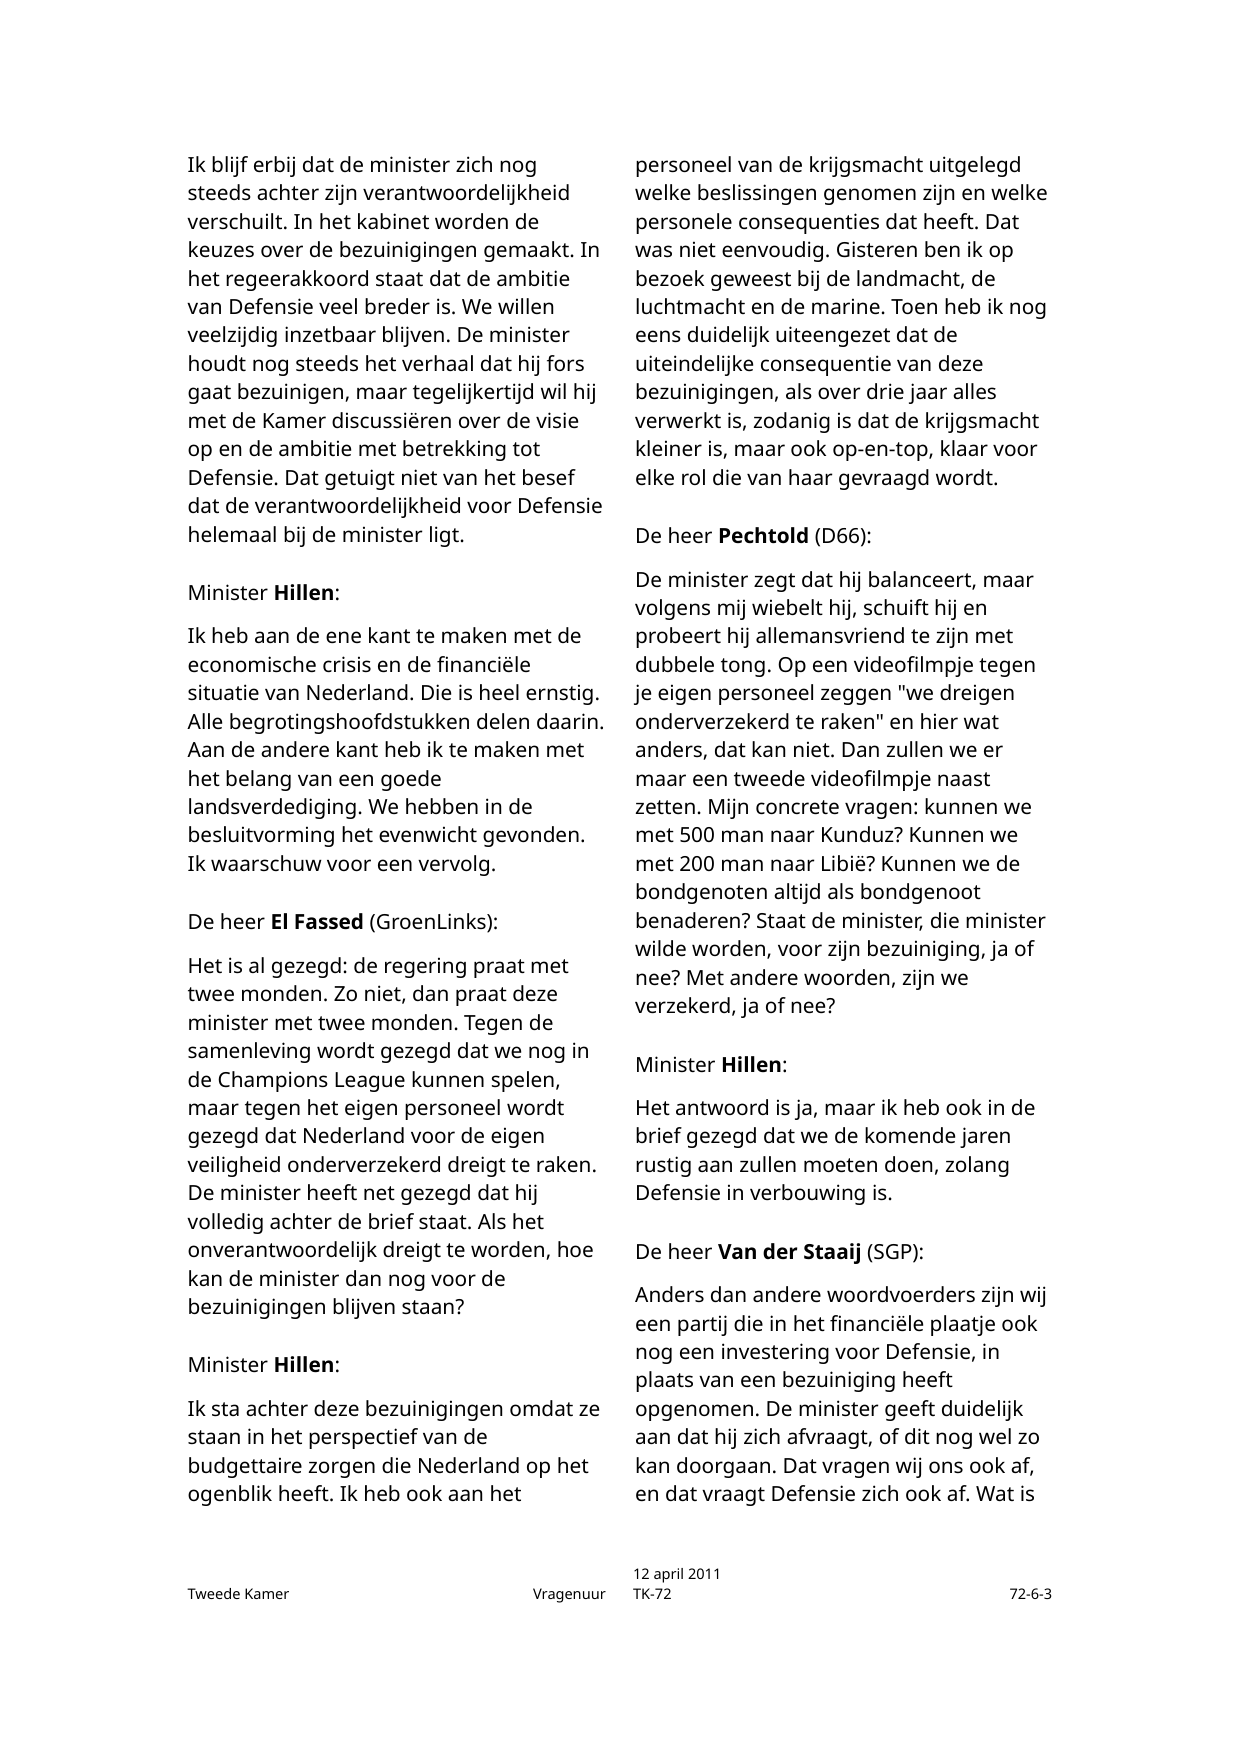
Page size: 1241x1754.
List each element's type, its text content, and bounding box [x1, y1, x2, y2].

text Minister Hillen: [635, 1050, 1053, 1078]
text Ik blijf erbij dat de minister zich nog steeds achter zijn verantwoordelijkheid verschuilt. In het kabinet worden de keuzes over de bezuinigingen gemaakt. In het regeerakkoord staat dat de ambitie van Defensie veel breder is. We willen veelzijdig inzetbaar blijven. De minister houdt nog steeds het verhaal dat hij fors gaat bezuinigen, maar tegelijkertijd wil hij met de Kamer discussiëren over de visie op en de ambitie met betrekking tot Defensie. Dat getuigt niet van het besef dat de verantwoordelijkheid voor Defensie helemaal bij de minister ligt. [187, 150, 605, 548]
text Ik heb aan de ene kant te maken met de economische crisis en de financiële situatie van Nederland. Die is heel ernstig. Alle begrotingshoofdstukken delen daarin. Aan de andere kant heb ik te maken met het belang van een goede landsverdediging. We hebben in de besluitvorming het evenwicht gevonden. Ik waarschuw voor een vervolg. [187, 622, 605, 877]
text Het antwoord is ja, maar ik heb ook in de brief gezegd dat we de komende jaren rustig aan zullen moeten doen, zolang Defensie in verbouwing is. [635, 1093, 1053, 1207]
text Het is al gezegd: de regering praat met twee monden. Zo niet, dan praat deze minister met twee monden. Tegen de samenleving wordt gezegd dat we nog in de Champions League kunnen spelen, maar tegen het eigen personeel wordt gezegd dat Nederland voor de eigen veiligheid onderverzekerd dreigt te raken. De minister heeft net gezegd dat hij volledig achter de brief staat. Als het onverantwoordelijk dreigt te worden, hoe kan de minister dan nog voor de bezuinigingen blijven staan? [187, 951, 605, 1321]
text De heer Van der Staaij (SGP): [635, 1237, 1053, 1265]
text Minister Hillen: [187, 1351, 605, 1379]
text De heer El Fassed (GroenLinks): [187, 907, 605, 936]
text De heer Pechtold (D66): [635, 521, 1053, 550]
text Minister Hillen: [187, 578, 605, 607]
text Ik sta achter deze bezuinigingen omdat ze staan in het perspectief van de budgettaire zorgen die Nederland op het ogenblik heeft. Ik heb ook aan het [187, 1394, 605, 1508]
text personeel van de krijgsmacht uitgelegd welke beslissingen genomen zijn en welke personele consequenties dat heeft. Dat was niet eenvoudig. Gisteren ben ik op bezoek geweest bij de landmacht, de luchtmacht en de marine. Toen heb ik nog eens duidelijk uiteengezet dat de uiteindelijke consequentie van deze bezuinigingen, als over drie jaar alles verwerkt is, zodanig is dat de krijgsmacht kleiner is, maar ook op-en-top, klaar voor elke rol die van haar gevraagd wordt. [635, 150, 1053, 491]
text Anders dan andere woordvoerders zijn wij een partij die in het financiële plaatje ook nog een investering voor Defensie, in plaats van een bezuiniging heeft opgenomen. De minister geeft duidelijk aan dat hij zich afvraagt, of dit nog wel zo kan doorgaan. Dat vragen wij ons ook af, en dat vraagt Defensie zich ook af. Wat is [635, 1280, 1053, 1508]
text De minister zegt dat hij balanceert, maar volgens mij wiebelt hij, schuift hij en probeert hij allemansvriend te zijn met dubbele tong. Op een videofilmpje tegen je eigen personeel zeggen "we dreigen onderverzekerd te raken" en hier wat anders, dat kan niet. Dan zullen we er maar een tweede videofilmpje naast zetten. Mijn concrete vragen: kunnen we met 500 man naar Kunduz? Kunnen we met 200 man naar Libië? Kunnen we de bondgenoten altijd als bondgenoot benaderen? Staat de minister, die minister wilde worden, voor zijn bezuiniging, ja of nee? Met andere woorden, zijn we verzekerd, ja of nee? [635, 565, 1053, 1020]
